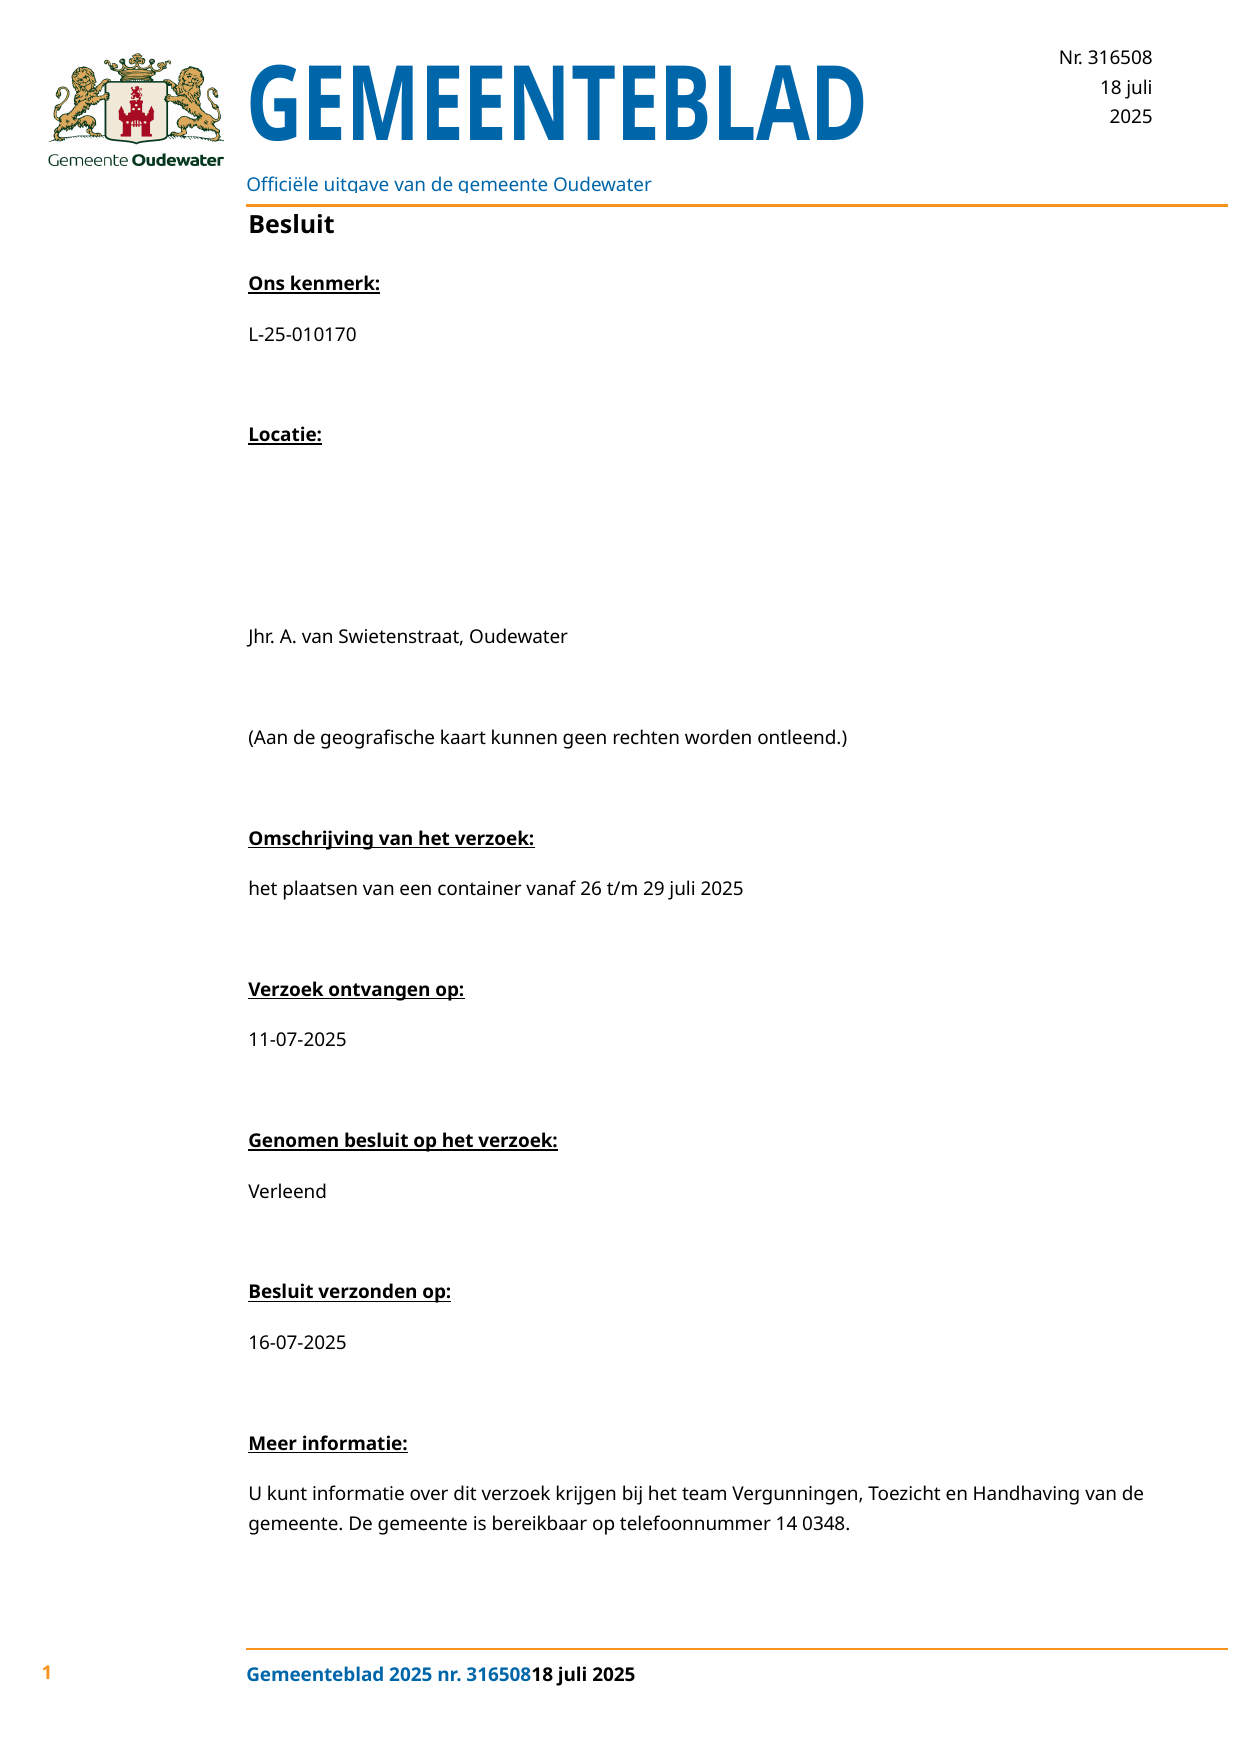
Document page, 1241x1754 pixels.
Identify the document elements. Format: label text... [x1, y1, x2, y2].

text Jhr. A. van Swietenstraat, Oudewater [248, 623, 1152, 649]
text (Aan de geografische kaart kunnen geen rechten worden ontleend.) [248, 724, 1152, 750]
text Verleend [248, 1178, 1152, 1203]
text Ons kenmerk: [248, 270, 1152, 296]
text Locatie: [248, 422, 1152, 447]
text Besluit [248, 207, 1152, 241]
text L-25-010170 [248, 321, 1152, 346]
text het plaatsen van een container vanaf 26 t/m 29 juli 2025 [248, 875, 1152, 901]
picture [41, 47, 231, 172]
text Omschrijving van het verzoek: [248, 825, 1152, 851]
text 11-07-2025 [248, 1027, 1152, 1052]
text U kunt informatie over dit verzoek krijgen bij het team Vergunningen, Toezicht en Handhaving van de gemeente. De gemeente is bereikbaar op telefoonnummer 14 0348. [248, 1480, 1152, 1536]
text Verzoek ontvangen op: [248, 976, 1152, 1002]
text Besluit verzonden op: [248, 1279, 1152, 1304]
text 16-07-2025 [248, 1329, 1152, 1355]
text Meer informatie: [248, 1430, 1152, 1456]
text Genomen besluit op het verzoek: [248, 1127, 1152, 1153]
